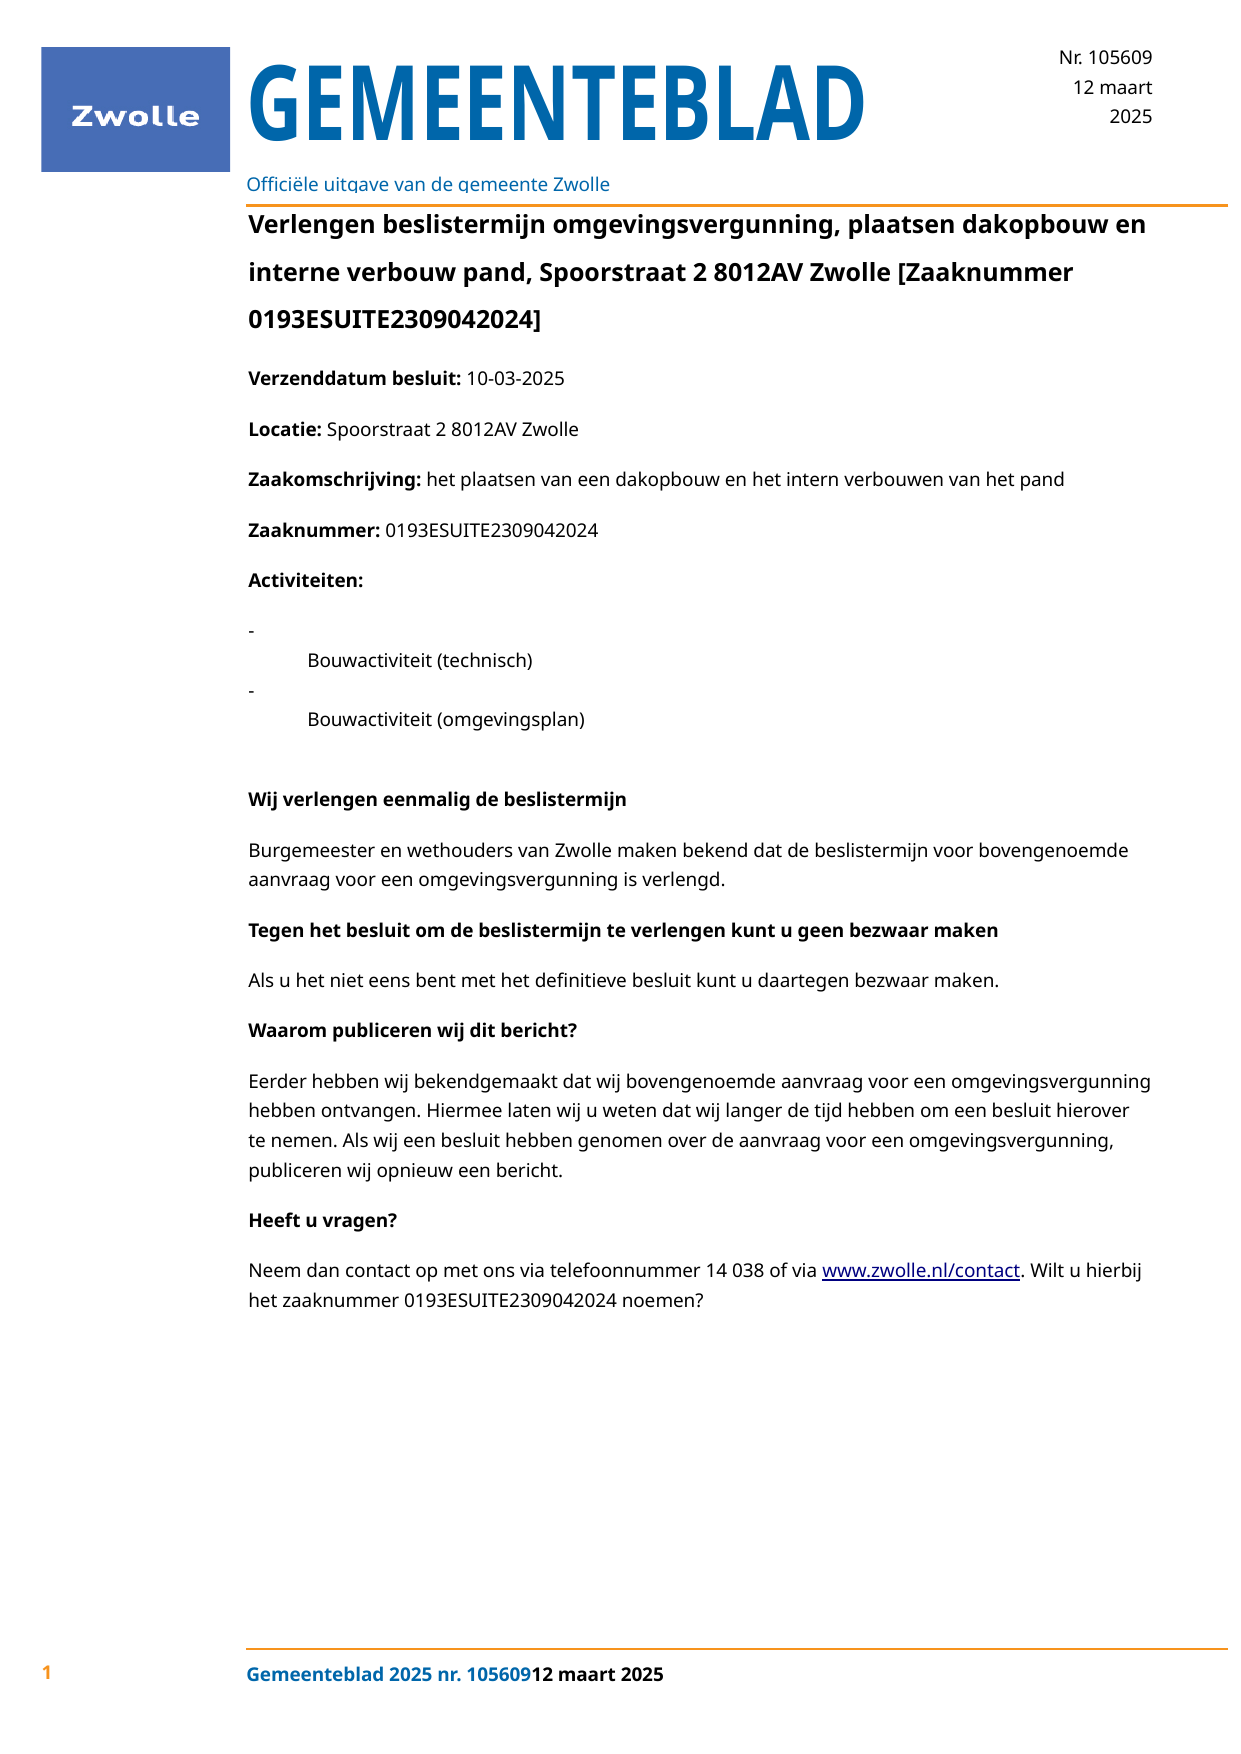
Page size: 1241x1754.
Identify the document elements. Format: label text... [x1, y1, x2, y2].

text Burgemeester en wethouders van Zwolle maken bekend dat de beslistermijn voor bovengenoemde aanvraag voor een omgevingsvergunning is verlengd. [248, 837, 1152, 892]
text Als u het niet eens bent met het definitieve besluit kunt u daartegen bezwaar maken. [248, 967, 1152, 993]
text Neem dan contact op met ons via telefoonnummer 14 038 of via www.zwolle.nl/contact. Wilt u hierbij het zaaknummer 0193ESUITE2309042024 noemen? [248, 1258, 1152, 1313]
text Activiteiten: [248, 567, 1152, 593]
text Eerder hebben wij bekendgemaakt dat wij bovengenoemde aanvraag voor een omgevingsvergunning hebben ontvangen. Hiermee laten wij u weten dat wij langer de tijd hebben om een besluit hierover te nemen. Als wij een besluit hebben genomen over de aanvraag voor een omgevingsvergunning, publiceren wij opnieuw een bericht. [248, 1068, 1152, 1182]
picture [41, 47, 231, 172]
text Zaakomschrijving: het plaatsen van een dakopbouw en het intern verbouwen van het pand [248, 466, 1152, 492]
list Bouwactiviteit (omgevingsplan) [248, 706, 1152, 732]
text Zaaknummer: 0193ESUITE2309042024 [248, 517, 1152, 542]
text Locatie: Spoorstraat 2 8012AV Zwolle [248, 416, 1152, 442]
text Tegen het besluit om de beslistermijn te verlengen kunt u geen bezwaar maken [248, 917, 1152, 942]
list Bouwactiviteit (technisch) [248, 647, 1152, 673]
text Verlengen beslistermijn omgevingsvergunning, plaatsen dakopbouw en interne verbouw pand, Spoorstraat 2 8012AV Zwolle [Zaaknummer 0193ESUITE2309042024] [248, 207, 1152, 336]
text Wij verlengen eenmalig de beslistermijn [248, 786, 1152, 812]
text Verzenddatum besluit: 10-03-2025 [248, 366, 1152, 391]
text Heeft u vragen? [248, 1207, 1152, 1233]
text Waarom publiceren wij dit bericht? [248, 1018, 1152, 1043]
